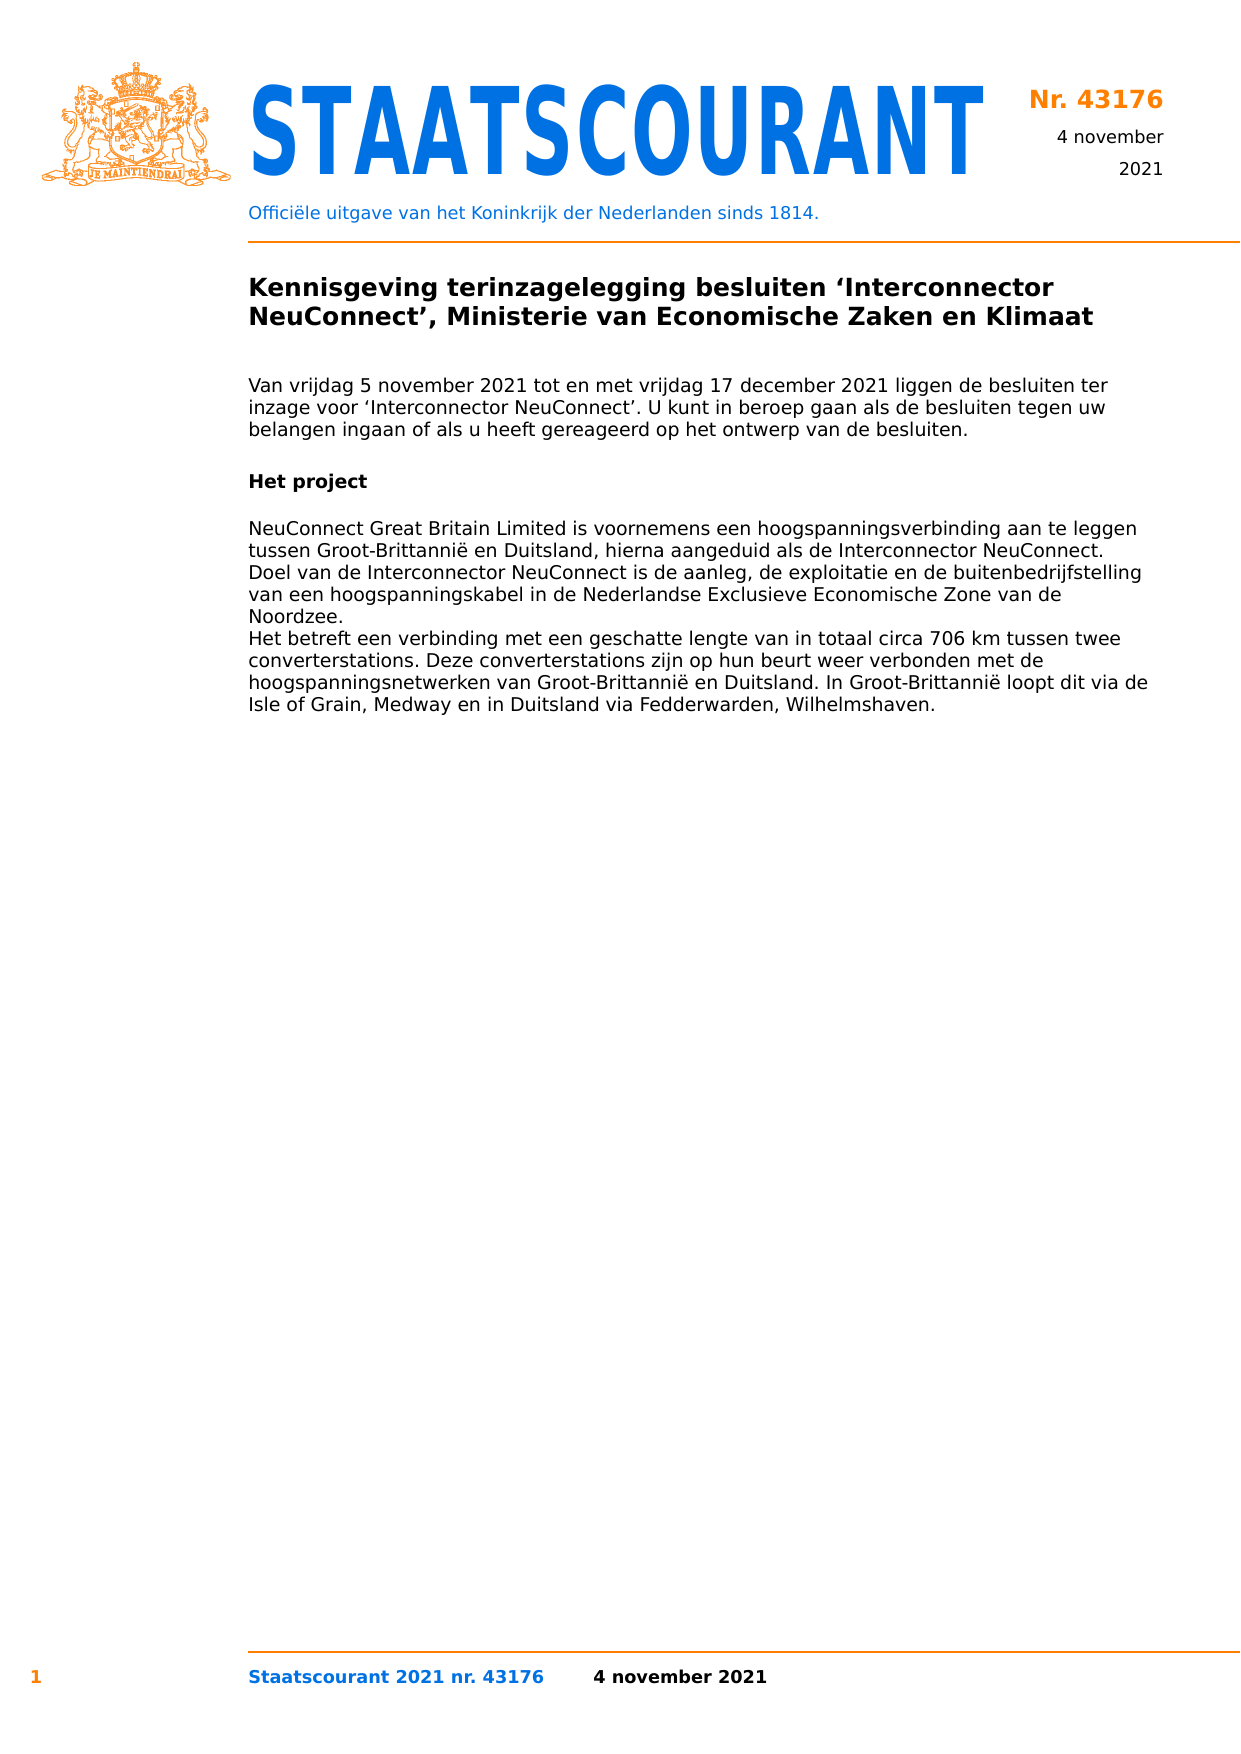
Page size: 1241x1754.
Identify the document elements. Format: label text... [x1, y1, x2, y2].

text Van vrijdag 5 november 2021 tot en met vrijdag 17 december 2021 liggen de besluiten ter inzage voor ‘Interconnector NeuConnect’. U kunt in beroep gaan als de besluiten tegen uw belangen ingaan of als u heeft gereageerd op het ontwerp van de besluiten. [248, 375, 1163, 441]
subtitle Het project [248, 471, 1163, 493]
picture [41, 62, 231, 186]
text Doel van de Interconnector NeuConnect is de aanleg, de exploitatie en de buitenbedrijfstelling van een hoogspanningskabel in de Nederlandse Exclusieve Economische Zone van de Noordzee. [248, 562, 1163, 628]
table_cell 4 november [998, 121, 1240, 153]
subtitle Kennisgeving terinzagelegging besluiten ‘Interconnector NeuConnect’, Ministerie van Economische Zaken en Klimaat [248, 273, 1163, 331]
table_cell 2021 [998, 153, 1240, 203]
table_header STAATSCOURANT [248, 62, 998, 203]
table_cell Officiële uitgave van het Koninkrijk der Nederlanden sinds 1814. [248, 203, 1240, 241]
text NeuConnect Great Britain Limited is voornemens een hoogspanningsverbinding aan te leggen tussen Groot-Brittannië en Duitsland, hierna aangeduid als de Interconnector NeuConnect. [248, 518, 1163, 562]
table_header Nr. 43176 [998, 62, 1240, 121]
text Het betreft een verbinding met een geschatte lengte van in totaal circa 706 km tussen twee converterstations. Deze converterstations zijn op hun beurt weer verbonden met de hoogspanningsnetwerken van Groot-Brittannië en Duitsland. In Groot-Brittannië loopt dit via de Isle of Grain, Medway en in Duitsland via Fedderwarden, Wilhelmshaven. [248, 628, 1163, 716]
table_header [25, 62, 248, 241]
